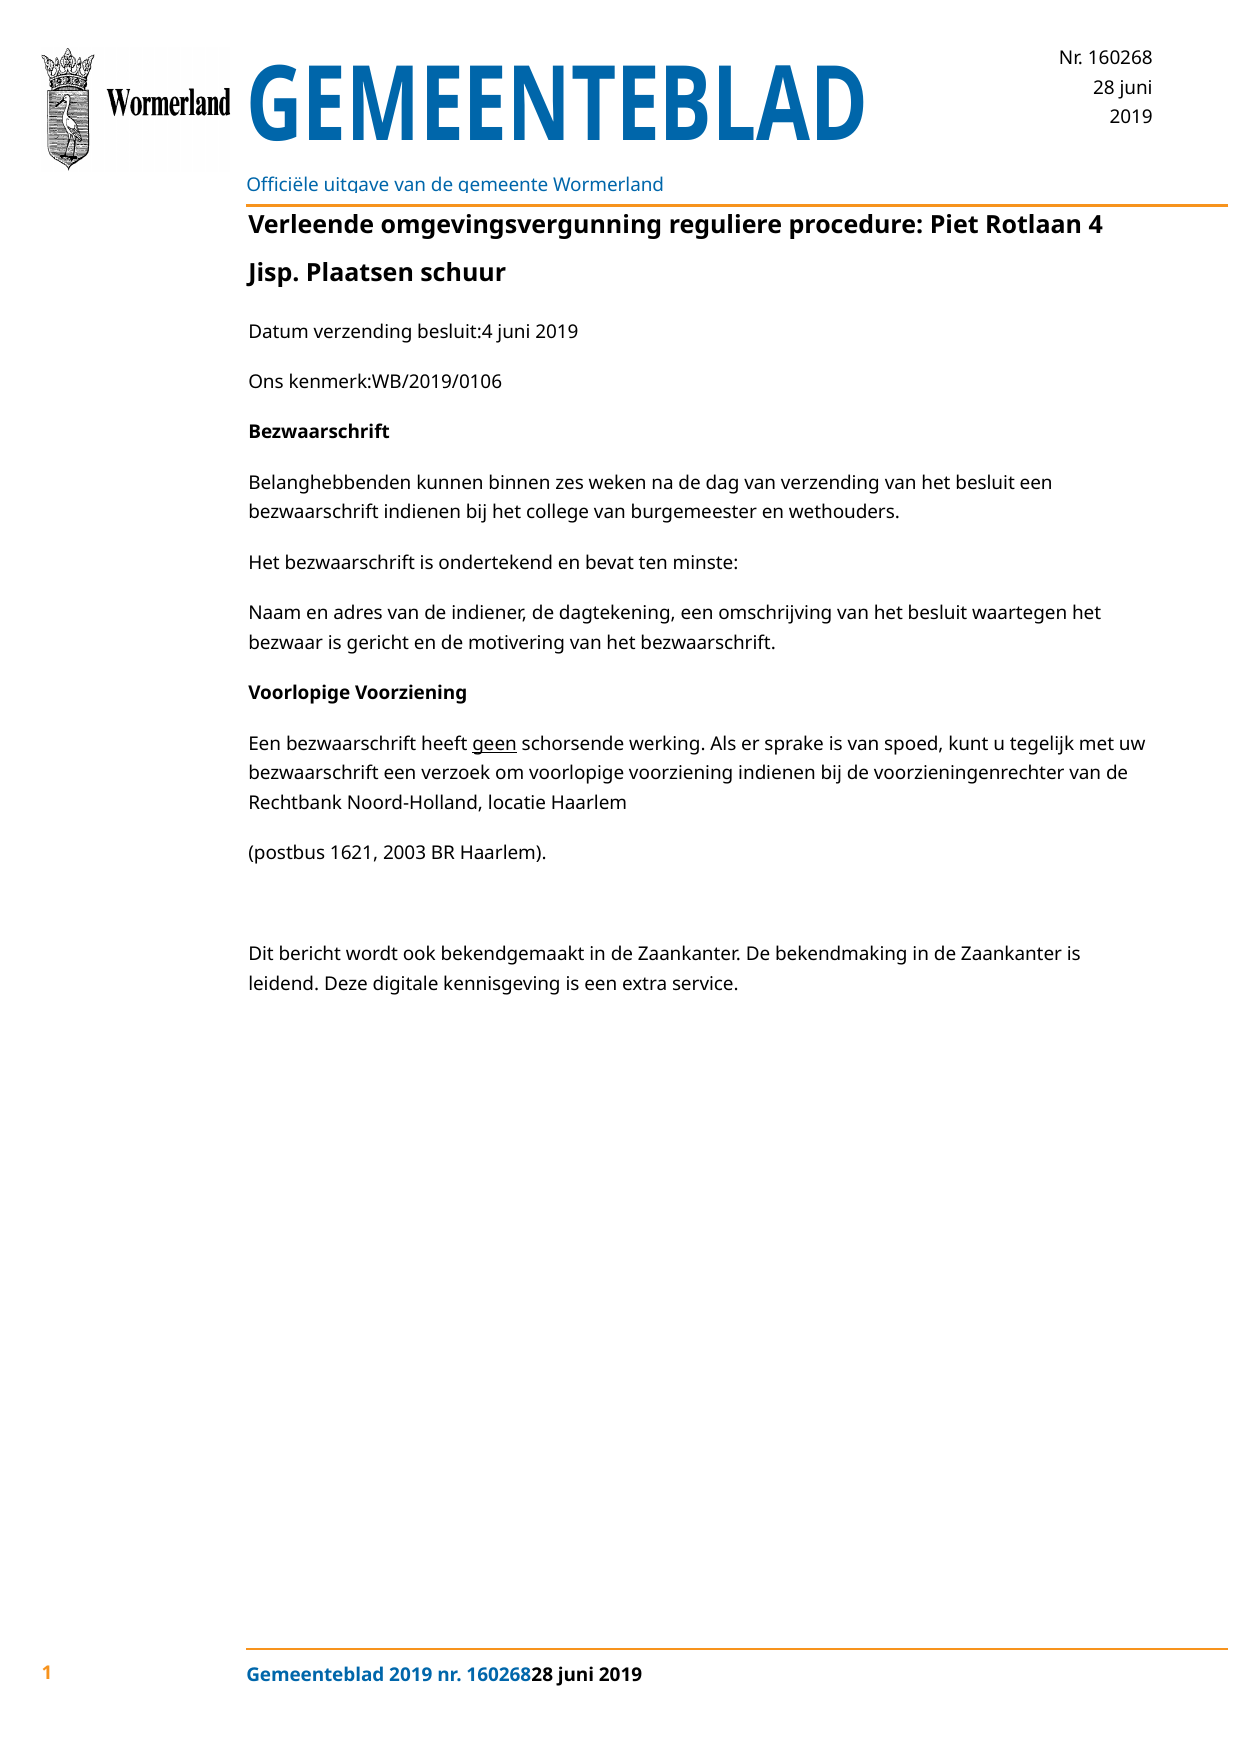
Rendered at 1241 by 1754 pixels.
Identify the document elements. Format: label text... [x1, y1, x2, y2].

text Bezwaarschrift [248, 419, 1152, 444]
text Datum verzending besluit:4 juni 2019 [248, 318, 1152, 344]
text Belanghebbenden kunnen binnen zes weken na de dag van verzending van het besluit een bezwaarschrift indienen bij het college van burgemeester en wethouders. [248, 469, 1152, 524]
text Ons kenmerk:WB/2019/0106 [248, 368, 1152, 394]
text Het bezwaarschrift is ondertekend en bevat ten minste: [248, 549, 1152, 575]
text Een bezwaarschrift heeft geen schorsende werking. Als er sprake is van spoed, kunt u tegelijk met uw bezwaarschrift een verzoek om voorlopige voorziening indienen bij de voorzieningenrechter van de Rechtbank Noord-Holland, locatie Haarlem [248, 730, 1152, 815]
text Verleende omgevingsvergunning reguliere procedure: Piet Rotlaan 4 Jisp. Plaatsen schuur [248, 207, 1152, 288]
text Voorlopige Voorziening [248, 679, 1152, 705]
picture [41, 47, 231, 172]
text (postbus 1621, 2003 BR Haarlem). [248, 839, 1152, 865]
text Dit bericht wordt ook bekendgemaakt in de Zaankanter. De bekendmaking in de Zaankanter is leidend. Deze digitale kennisgeving is een extra service. [248, 940, 1152, 996]
text Naam en adres van de indiener, de dagtekening, een omschrijving van het besluit waartegen het bezwaar is gericht en de motivering van het bezwaarschrift. [248, 599, 1152, 655]
